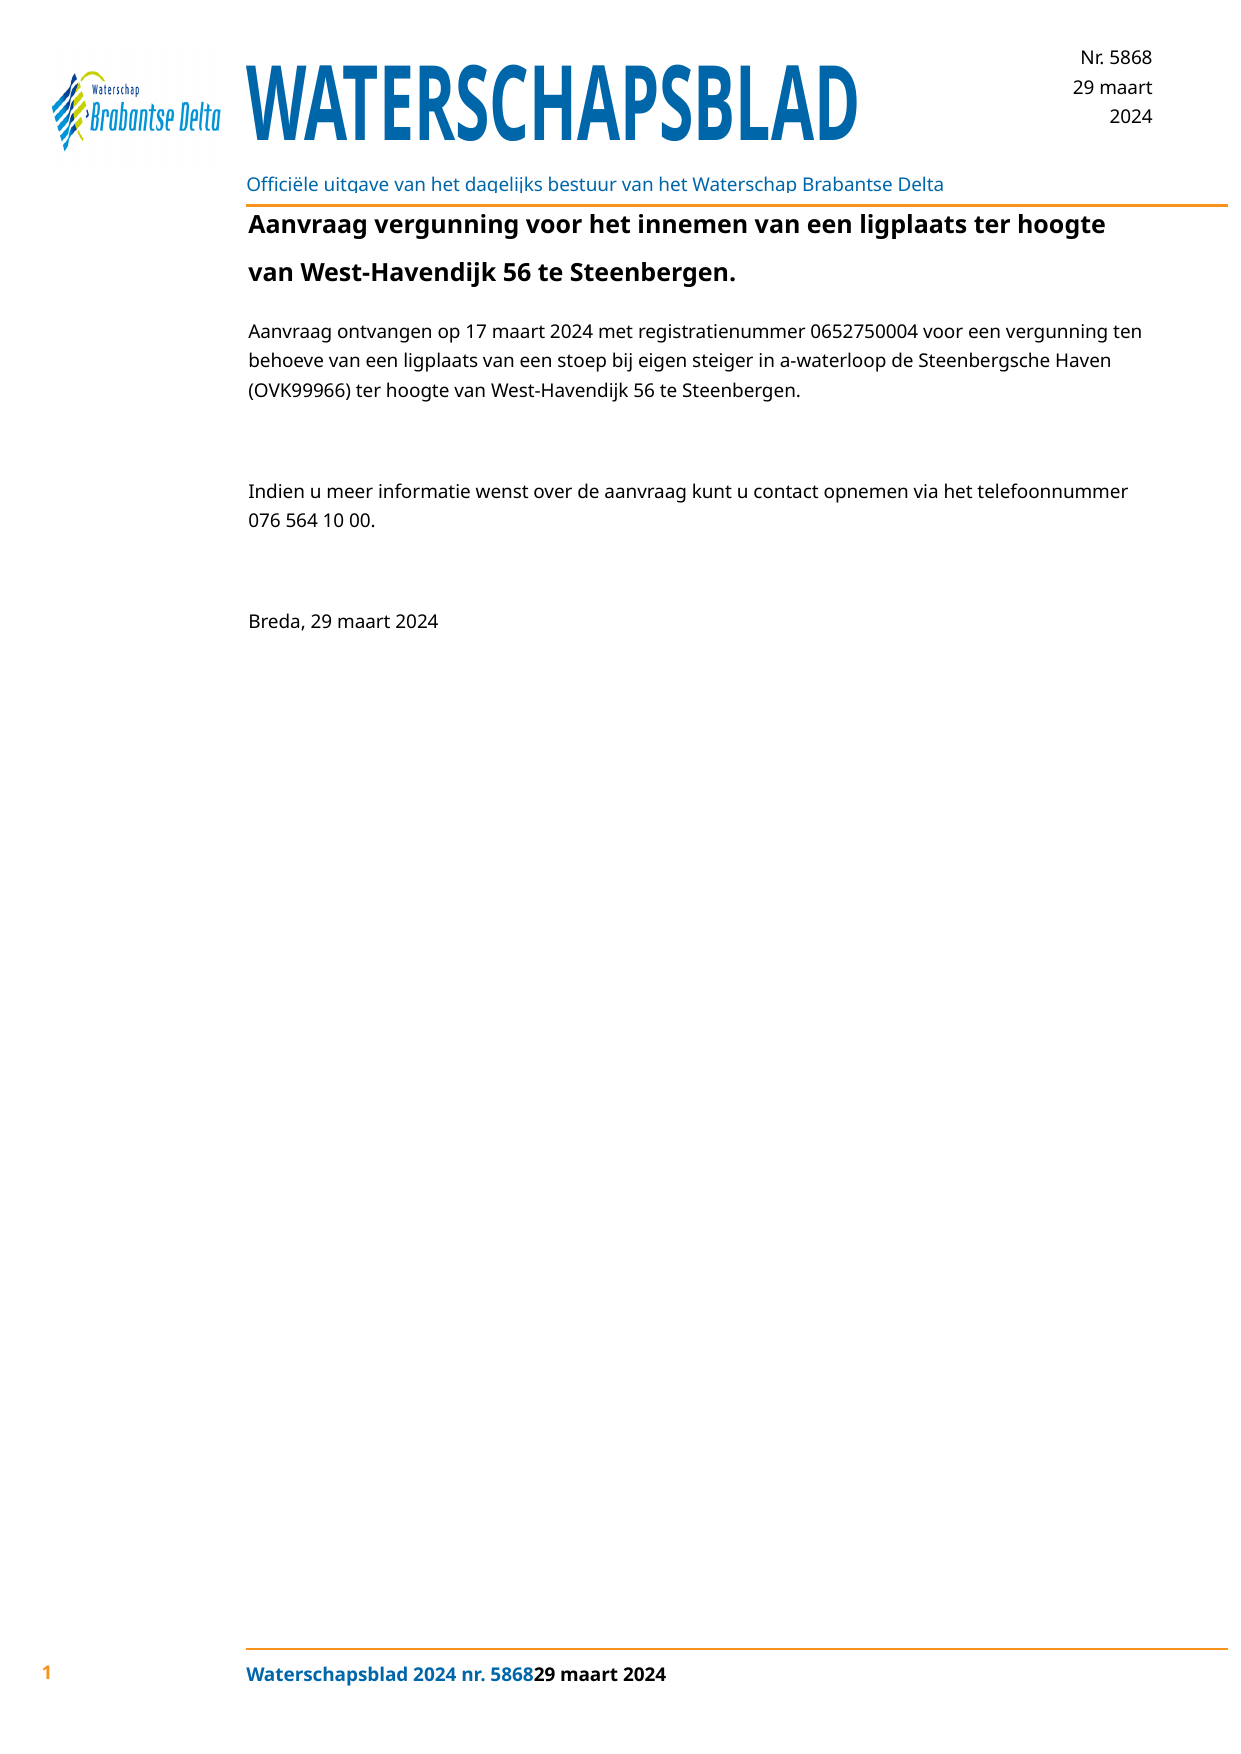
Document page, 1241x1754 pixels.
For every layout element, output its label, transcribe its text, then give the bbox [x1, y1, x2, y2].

picture [41, 47, 231, 172]
text Breda, 29 maart 2024 [248, 608, 1152, 634]
text Aanvraag ontvangen op 17 maart 2024 met registratienummer 0652750004 voor een vergunning ten behoeve van een ligplaats van een stoep bij eigen steiger in a-waterloop de Steenbergsche Haven (OVK99966) ter hoogte van West-Havendijk 56 te Steenbergen. [248, 318, 1152, 403]
text Aanvraag vergunning voor het innemen van een ligplaats ter hoogte van West-Havendijk 56 te Steenbergen. [248, 207, 1152, 288]
text Indien u meer informatie wenst over de aanvraag kunt u contact opnemen via het telefoonnummer 076 564 10 00. [248, 478, 1152, 533]
